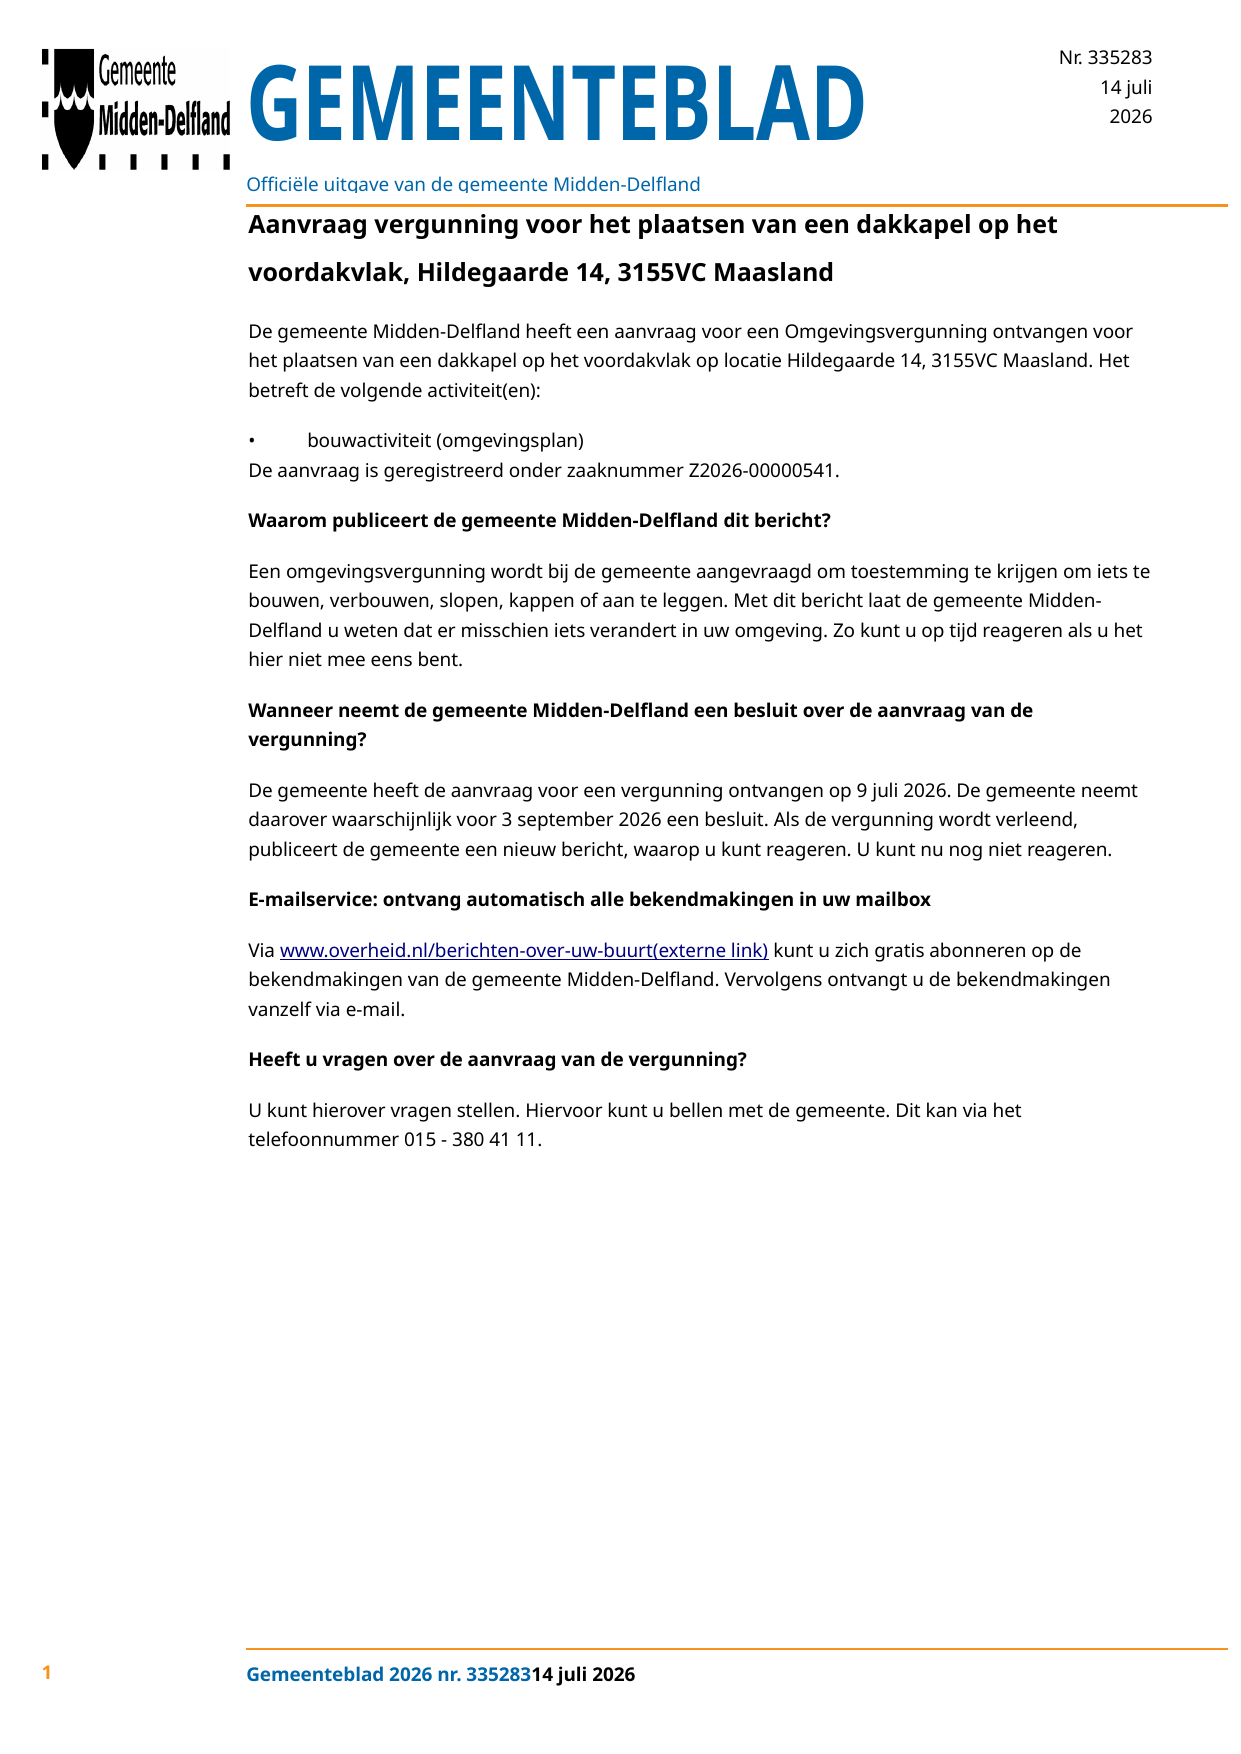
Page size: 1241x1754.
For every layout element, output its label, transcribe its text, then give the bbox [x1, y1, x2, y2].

text Wanneer neemt de gemeente Midden-Delfland een besluit over de aanvraag van de vergunning? [248, 697, 1152, 752]
text De aanvraag is geregistreerd onder zaaknummer Z2026-00000541. [248, 457, 1152, 483]
text Waarom publiceert de gemeente Midden-Delfland dit bericht? [248, 507, 1152, 533]
text Aanvraag vergunning voor het plaatsen van een dakkapel op het voordakvlak, Hildegaarde 14, 3155VC Maasland [248, 207, 1152, 288]
text U kunt hierover vragen stellen. Hiervoor kunt u bellen met de gemeente. Dit kan via het telefoonnummer 015 - 380 41 11. [248, 1097, 1152, 1152]
list bouwactiviteit (omgevingsplan) [248, 427, 1152, 453]
text Via www.overheid.nl/berichten-over-uw-buurt(externe link) kunt u zich gratis abonneren op de bekendmakingen van de gemeente Midden-Delfland. Vervolgens ontvangt u de bekendmakingen vanzelf via e-mail. [248, 937, 1152, 1022]
text Heeft u vragen over de aanvraag van de vergunning? [248, 1047, 1152, 1072]
text E-mailservice: ontvang automatisch alle bekendmakingen in uw mailbox [248, 887, 1152, 912]
picture [41, 47, 231, 172]
text Een omgevingsvergunning wordt bij de gemeente aangevraagd om toestemming te krijgen om iets te bouwen, verbouwen, slopen, kappen of aan te leggen. Met dit bericht laat de gemeente Midden-Delfland u weten dat er misschien iets verandert in uw omgeving. Zo kunt u op tijd reageren als u het hier niet mee eens bent. [248, 558, 1152, 672]
text De gemeente heeft de aanvraag voor een vergunning ontvangen op 9 juli 2026. De gemeente neemt daarover waarschijnlijk voor 3 september 2026 een besluit. Als de vergunning wordt verleend, publiceert de gemeente een nieuw bericht, waarop u kunt reageren. U kunt nu nog niet reageren. [248, 777, 1152, 862]
text De gemeente Midden-Delfland heeft een aanvraag voor een Omgevingsvergunning ontvangen voor het plaatsen van een dakkapel op het voordakvlak op locatie Hildegaarde 14, 3155VC Maasland. Het betreft de volgende activiteit(en): [248, 318, 1152, 403]
